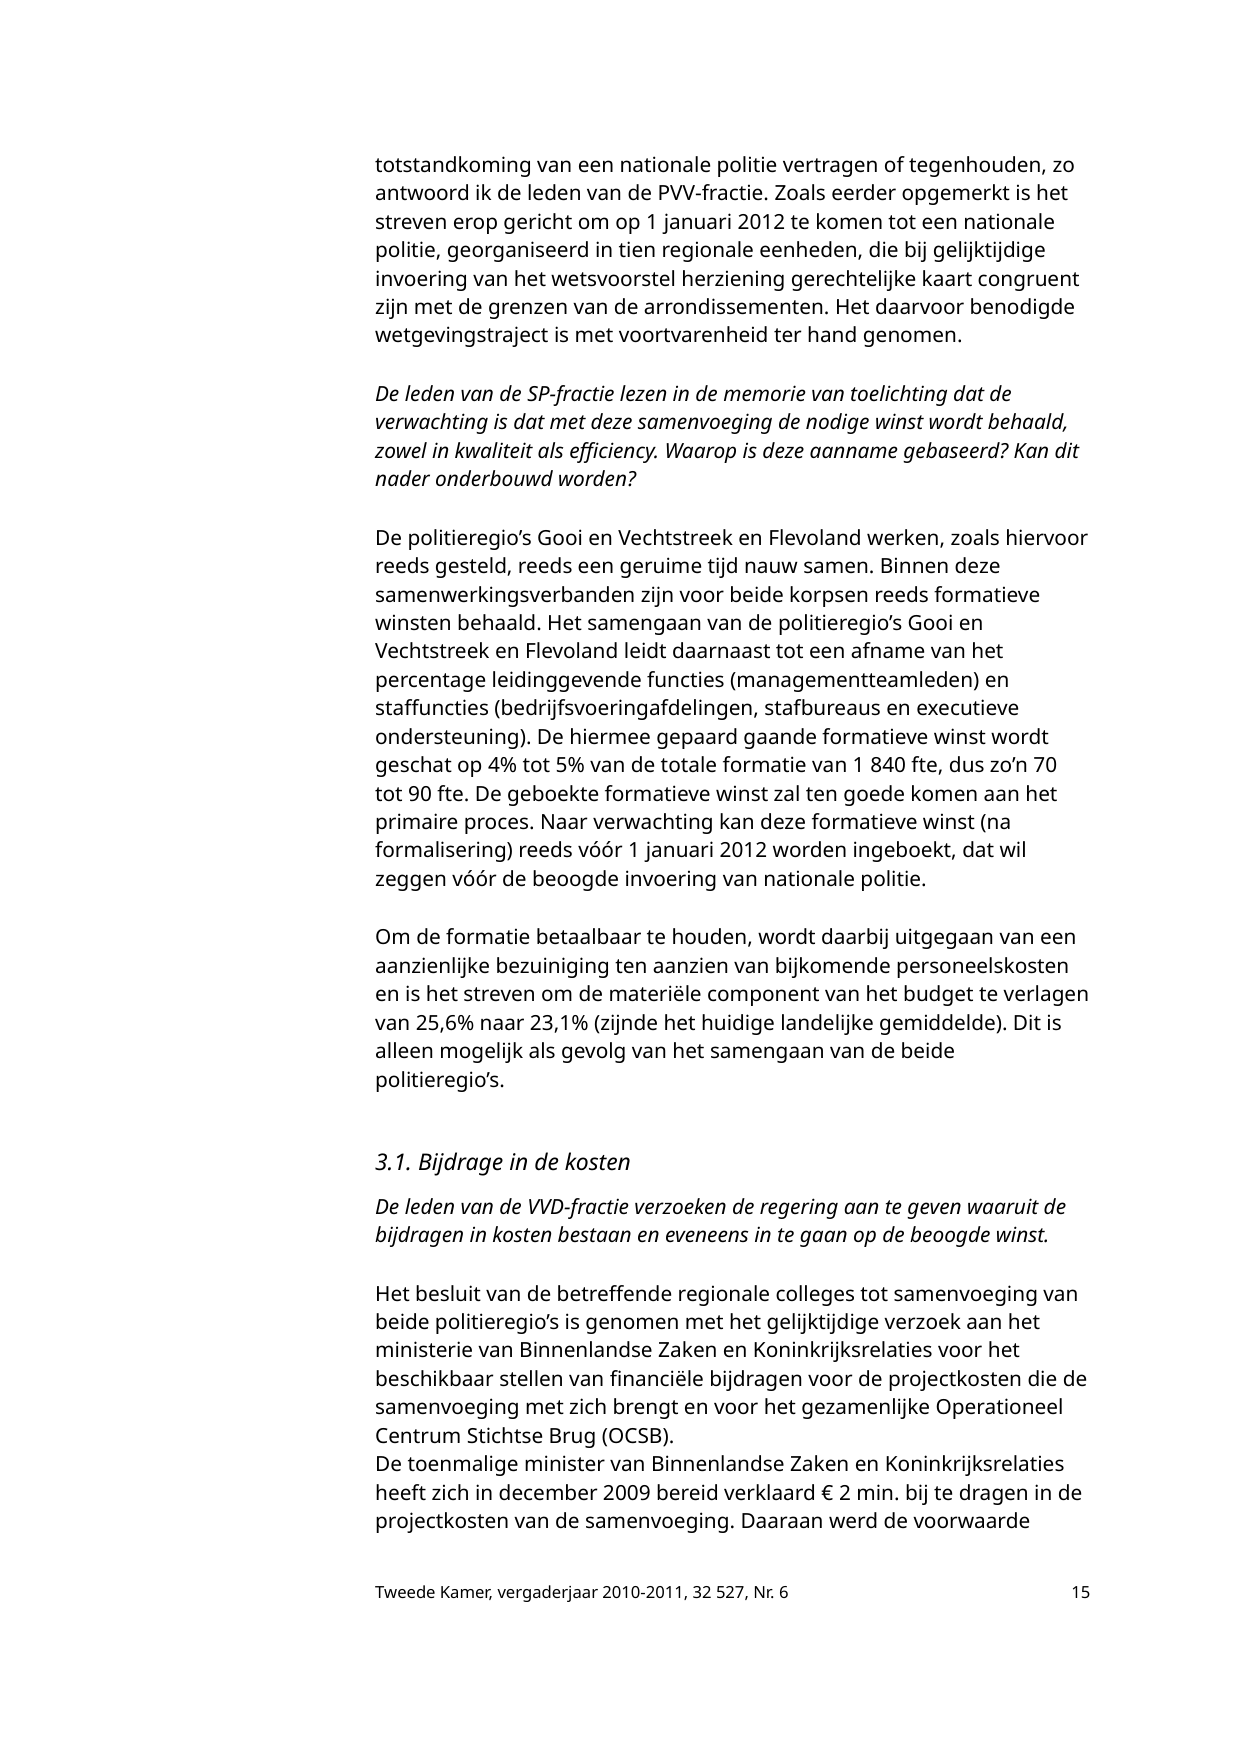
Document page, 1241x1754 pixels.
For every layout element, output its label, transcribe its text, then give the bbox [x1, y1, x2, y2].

text De leden van de SP-fractie lezen in de memorie van toelichting dat de verwachting is dat met deze samenvoeging de nodige winst wordt behaald, zowel in kwaliteit als efficiency. Waarop is deze aanname gebaseerd? Kan dit nader onderbouwd worden? [375, 379, 1090, 493]
text De toenmalige minister van Binnenlandse Zaken en Koninkrijksrelaties heeft zich in december 2009 bereid verklaard € 2 min. bij te dragen in de projectkosten van de samenvoeging. Daaraan werd de voorwaarde [375, 1449, 1090, 1535]
text Om de formatie betaalbaar te houden, wordt daarbij uitgegaan van een aanzienlijke bezuiniging ten aanzien van bijkomende personeelskosten en is het streven om de materiële component van het budget te verlagen van 25,6% naar 23,1% (zijnde het huidige landelijke gemiddelde). Dit is alleen mogelijk als gevolg van het samengaan van de beide politieregio’s. [375, 922, 1090, 1093]
text De leden van de VVD-fractie verzoeken de regering aan te geven waaruit de bijdragen in kosten bestaan en eveneens in te gaan op de beoogde winst. [375, 1192, 1090, 1249]
subtitle 3.1. Bijdrage in de kosten [375, 1146, 1090, 1177]
text De politieregio’s Gooi en Vechtstreek en Flevoland werken, zoals hiervoor reeds gesteld, reeds een geruime tijd nauw samen. Binnen deze samenwerkingsverbanden zijn voor beide korpsen reeds formatieve winsten behaald. Het samengaan van de politieregio’s Gooi en Vechtstreek en Flevoland leidt daarnaast tot een afname van het percentage leidinggevende functies (managementteamleden) en staffuncties (bedrijfsvoeringafdelingen, stafbureaus en executieve ondersteuning). De hiermee gepaard gaande formatieve winst wordt geschat op 4% tot 5% van de totale formatie van 1 840 fte, dus zo’n 70 tot 90 fte. De geboekte formatieve winst zal ten goede komen aan het primaire proces. Naar verwachting kan deze formatieve winst (na formalisering) reeds vóór 1 januari 2012 worden ingeboekt, dat wil zeggen vóór de beoogde invoering van nationale politie. [375, 523, 1090, 892]
text Het besluit van de betreffende regionale colleges tot samenvoeging van beide politieregio’s is genomen met het gelijktijdige verzoek aan het ministerie van Binnenlandse Zaken en Koninkrijksrelaties voor het beschikbaar stellen van financiële bijdragen voor de projectkosten die de samenvoeging met zich brengt en voor het gezamenlijke Operationeel Centrum Stichtse Brug (OCSB). [375, 1279, 1090, 1449]
text totstandkoming van een nationale politie vertragen of tegenhouden, zo antwoord ik de leden van de PVV-fractie. Zoals eerder opgemerkt is het streven erop gericht om op 1 januari 2012 te komen tot een nationale politie, georganiseerd in tien regionale eenheden, die bij gelijktijdige invoering van het wetsvoorstel herziening gerechtelijke kaart congruent zijn met de grenzen van de arrondissementen. Het daarvoor benodigde wetgevingstraject is met voortvarenheid ter hand genomen. [375, 150, 1090, 349]
